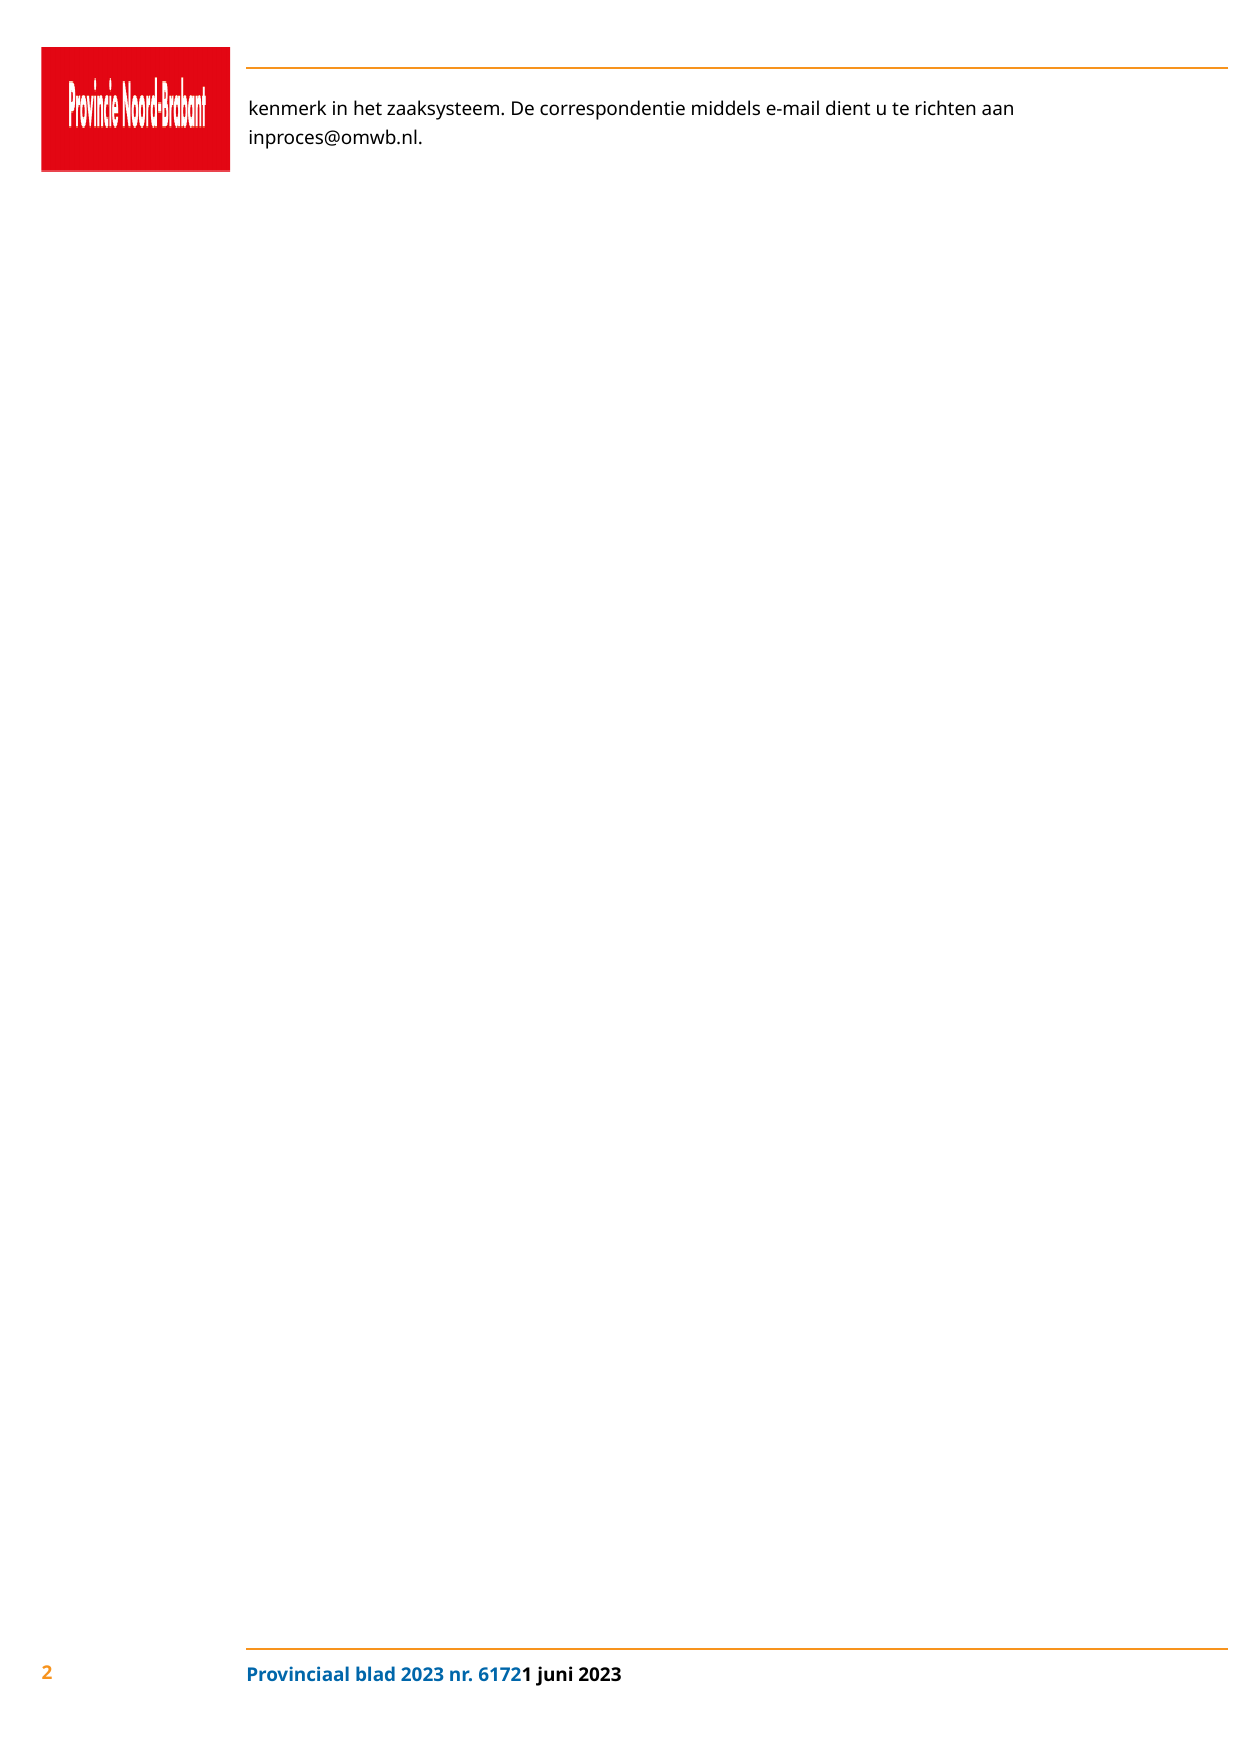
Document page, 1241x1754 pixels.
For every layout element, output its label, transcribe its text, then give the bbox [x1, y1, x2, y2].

text kenmerk in het zaaksysteem. De correspondentie middels e-mail dient u te richten aan inproces@omwb.nl. [248, 95, 1152, 150]
picture [41, 47, 231, 172]
